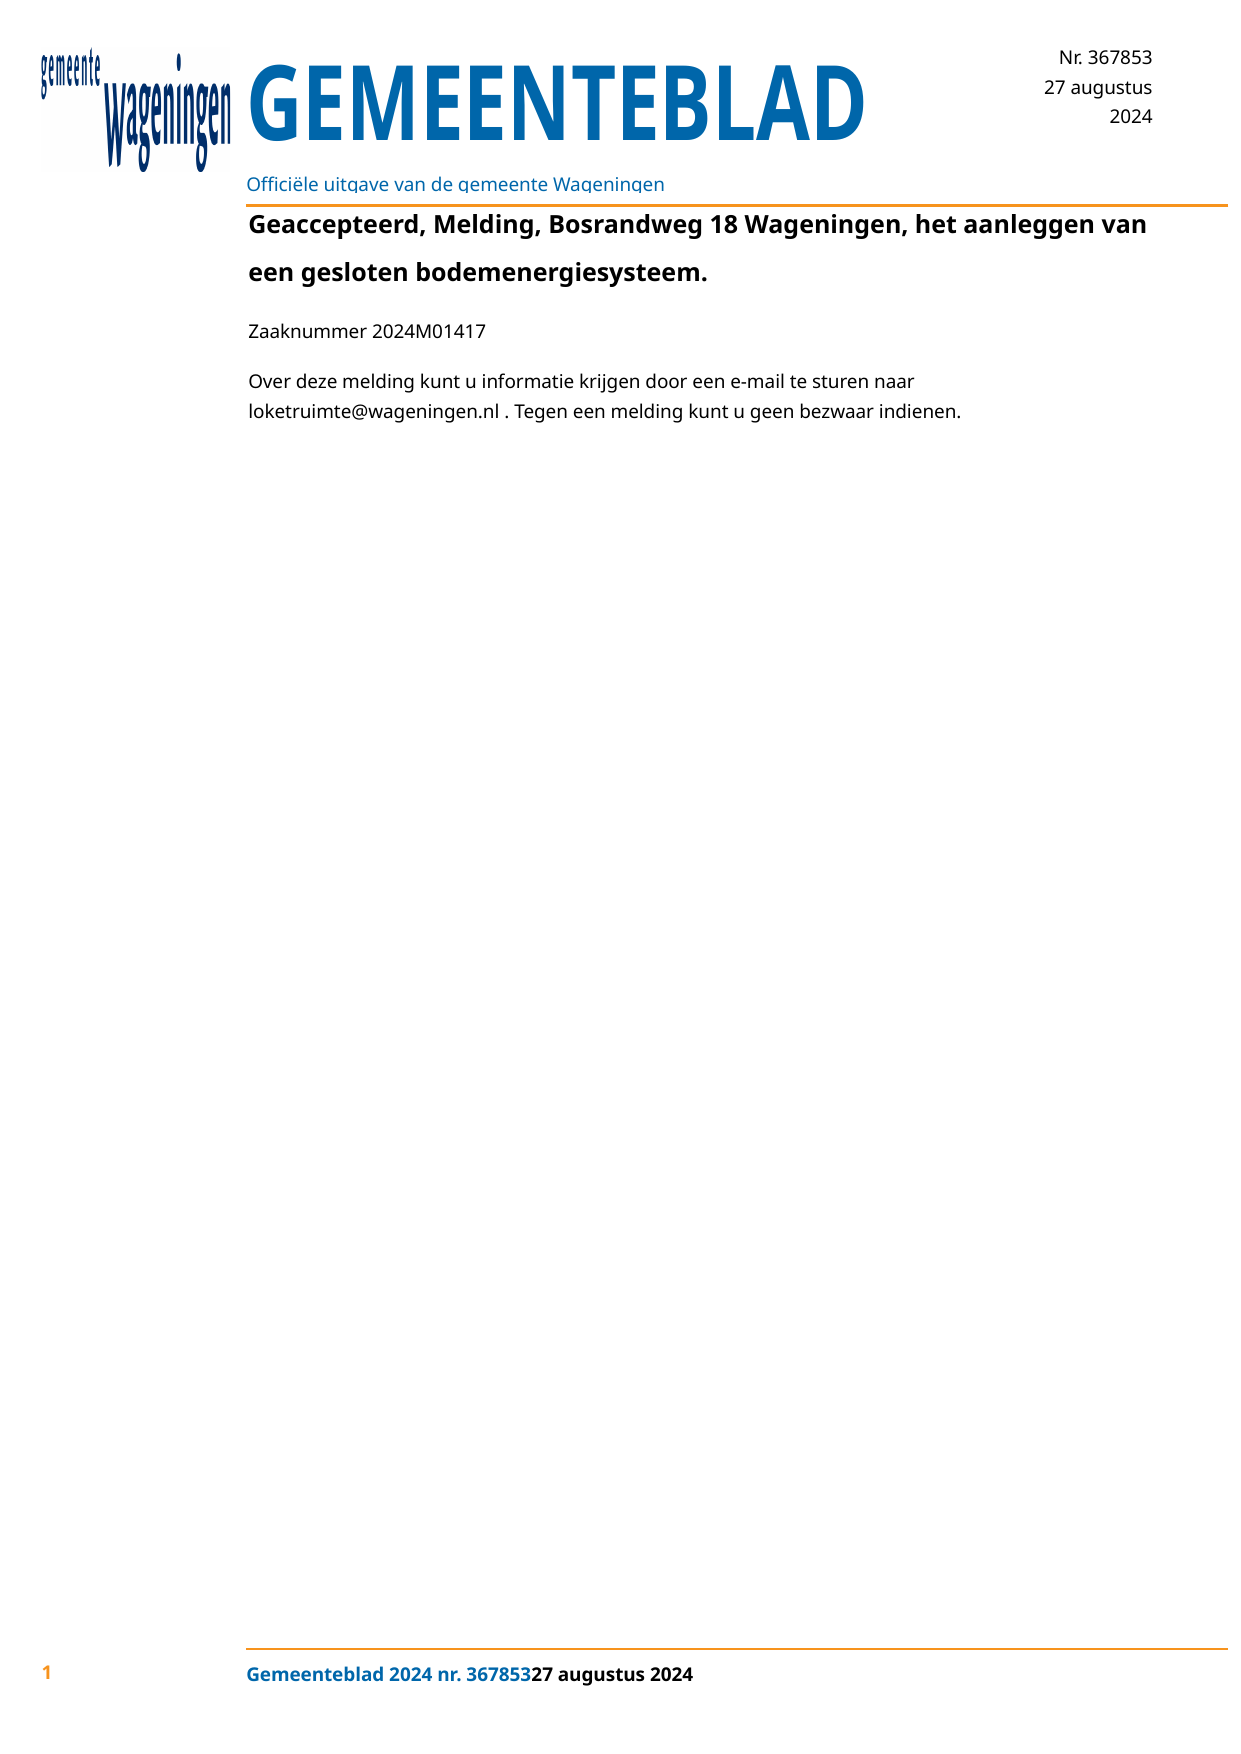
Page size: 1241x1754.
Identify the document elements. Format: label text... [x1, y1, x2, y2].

text Over deze melding kunt u informatie krijgen door een e-mail te sturen naar loketruimte@wageningen.nl . Tegen een melding kunt u geen bezwaar indienen. [248, 368, 1152, 424]
text Geaccepteerd, Melding, Bosrandweg 18 Wageningen, het aanleggen van een gesloten bodemenergiesysteem. [248, 207, 1152, 288]
picture [41, 47, 231, 172]
text Zaaknummer 2024M01417 [248, 318, 1152, 344]
